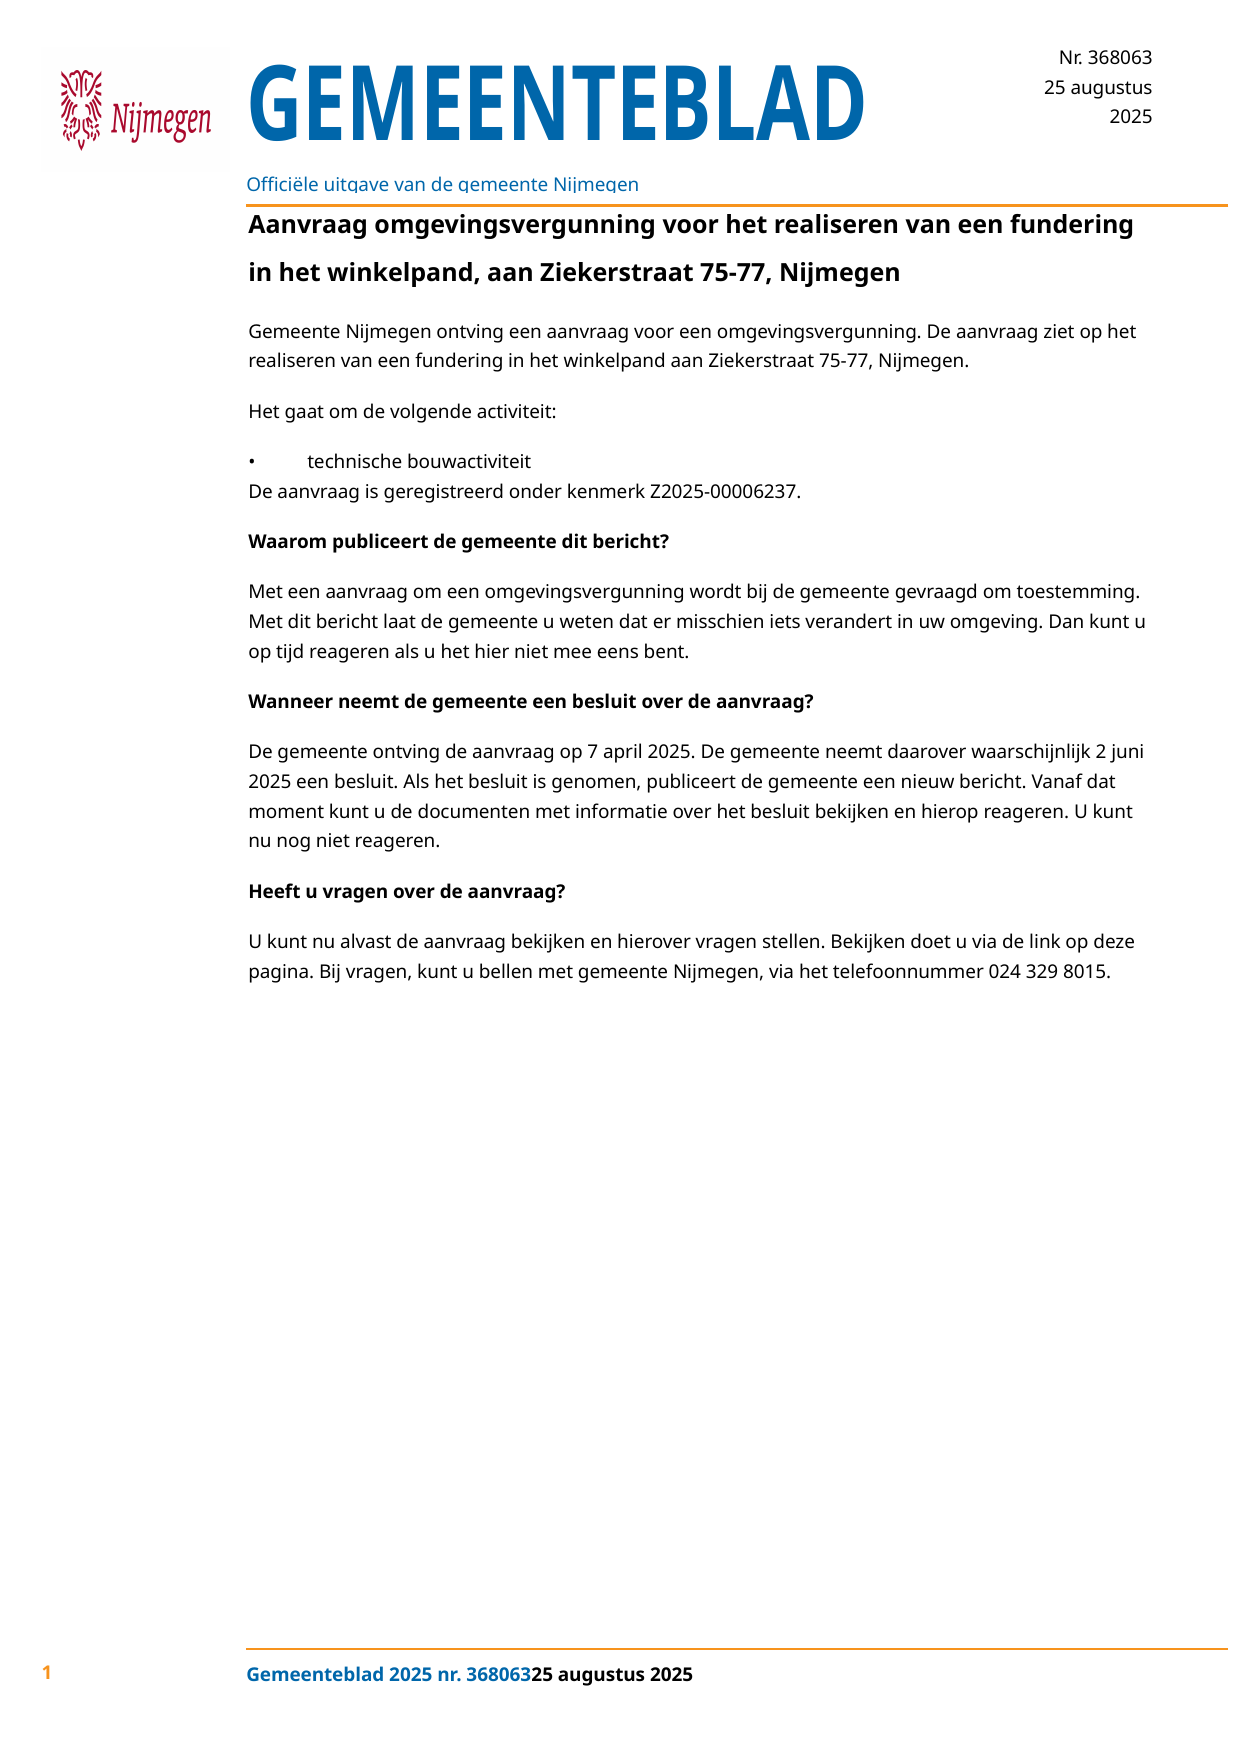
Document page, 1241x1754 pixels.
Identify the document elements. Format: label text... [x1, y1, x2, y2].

text Wanneer neemt de gemeente een besluit over de aanvraag? [248, 688, 1152, 714]
text Het gaat om de volgende activiteit: [248, 398, 1152, 424]
text U kunt nu alvast de aanvraag bekijken en hierover vragen stellen. Bekijken doet u via de link op deze pagina. Bij vragen, kunt u bellen met gemeente Nijmegen, via het telefoonnummer 024 329 8015. [248, 928, 1152, 984]
text Aanvraag omgevingsvergunning voor het realiseren van een fundering in het winkelpand, aan Ziekerstraat 75-77, Nijmegen [248, 207, 1152, 288]
text De gemeente ontving de aanvraag op 7 april 2025. De gemeente neemt daarover waarschijnlijk 2 juni 2025 een besluit. Als het besluit is genomen, publiceert de gemeente een nieuw bericht. Vanaf dat moment kunt u de documenten met informatie over het besluit bekijken en hierop reageren. U kunt nu nog niet reageren. [248, 739, 1152, 853]
text Met een aanvraag om een omgevingsvergunning wordt bij de gemeente gevraagd om toestemming. Met dit bericht laat de gemeente u weten dat er misschien iets verandert in uw omgeving. Dan kunt u op tijd reageren als u het hier niet mee eens bent. [248, 579, 1152, 664]
text De aanvraag is geregistreerd onder kenmerk Z2025-00006237. [248, 478, 1152, 504]
list technische bouwactiviteit [248, 448, 1152, 474]
text Heeft u vragen over de aanvraag? [248, 878, 1152, 904]
text Gemeente Nijmegen ontving een aanvraag voor een omgevingsvergunning. De aanvraag ziet op het realiseren van een fundering in het winkelpand aan Ziekerstraat 75-77, Nijmegen. [248, 318, 1152, 373]
text Waarom publiceert de gemeente dit bericht? [248, 528, 1152, 554]
picture [41, 47, 231, 172]
